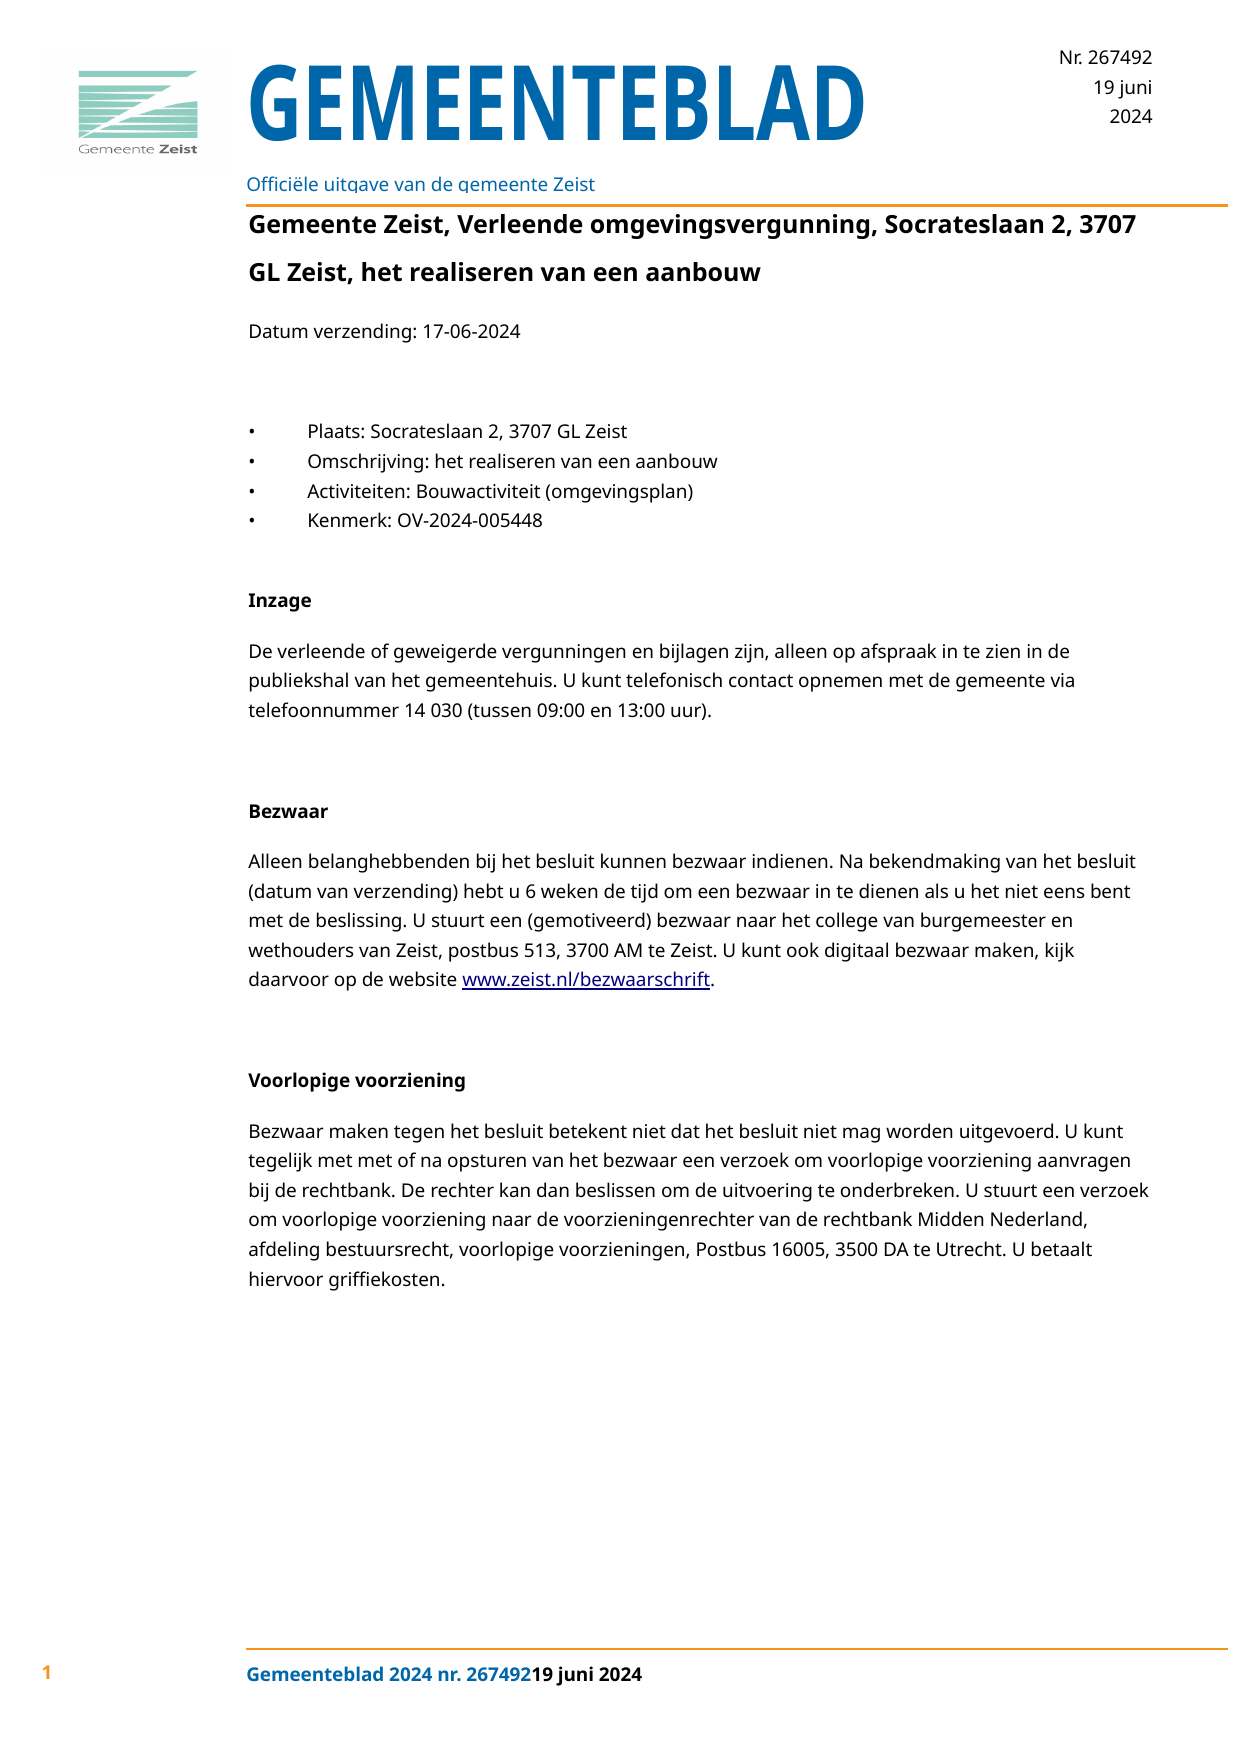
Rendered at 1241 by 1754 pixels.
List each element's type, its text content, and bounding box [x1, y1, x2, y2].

text Bezwaar [248, 798, 1152, 824]
list Kenmerk: OV-2024-005448 [248, 507, 1152, 533]
text Gemeente Zeist, Verleende omgevingsvergunning, Socrateslaan 2, 3707 GL Zeist, het realiseren van een aanbouw [248, 207, 1152, 288]
text Voorlopige voorziening [248, 1067, 1152, 1093]
text Bezwaar maken tegen het besluit betekent niet dat het besluit niet mag worden uitgevoerd. U kunt tegelijk met met of na opsturen van het bezwaar een verzoek om voorlopige voorziening aanvragen bij de rechtbank. De rechter kan dan beslissen om de uitvoering te onderbreken. U stuurt een verzoek om voorlopige voorziening naar de voorzieningenrechter van de rechtbank Midden Nederland, afdeling bestuursrecht, voorlopige voorzieningen, Postbus 16005, 3500 DA te Utrecht. U betaalt hiervoor griffiekosten. [248, 1118, 1152, 1292]
text Inzage [248, 587, 1152, 613]
list Activiteiten: Bouwactiviteit (omgevingsplan) [248, 478, 1152, 504]
picture [41, 47, 231, 172]
text Alleen belanghebbenden bij het besluit kunnen bezwaar indienen. Na bekendmaking van het besluit (datum van verzending) hebt u 6 weken de tijd om een bezwaar in te dienen als u het niet eens bent met de beslissing. U stuurt een (gemotiveerd) bezwaar naar het college van burgemeester en wethouders van Zeist, postbus 513, 3700 AM te Zeist. U kunt ook digitaal bezwaar maken, kijk daarvoor op de website www.zeist.nl/bezwaarschrift. [248, 848, 1152, 992]
text De verleende of geweigerde vergunningen en bijlagen zijn, alleen op afspraak in te zien in de publiekshal van het gemeentehuis. U kunt telefonisch contact opnemen met de gemeente via telefoonnummer 14 030 (tussen 09:00 en 13:00 uur). [248, 638, 1152, 723]
list Plaats: Socrateslaan 2, 3707 GL Zeist [248, 419, 1152, 444]
text Datum verzending: 17-06-2024 [248, 318, 1152, 344]
list Omschrijving: het realiseren van een aanbouw [248, 448, 1152, 474]
